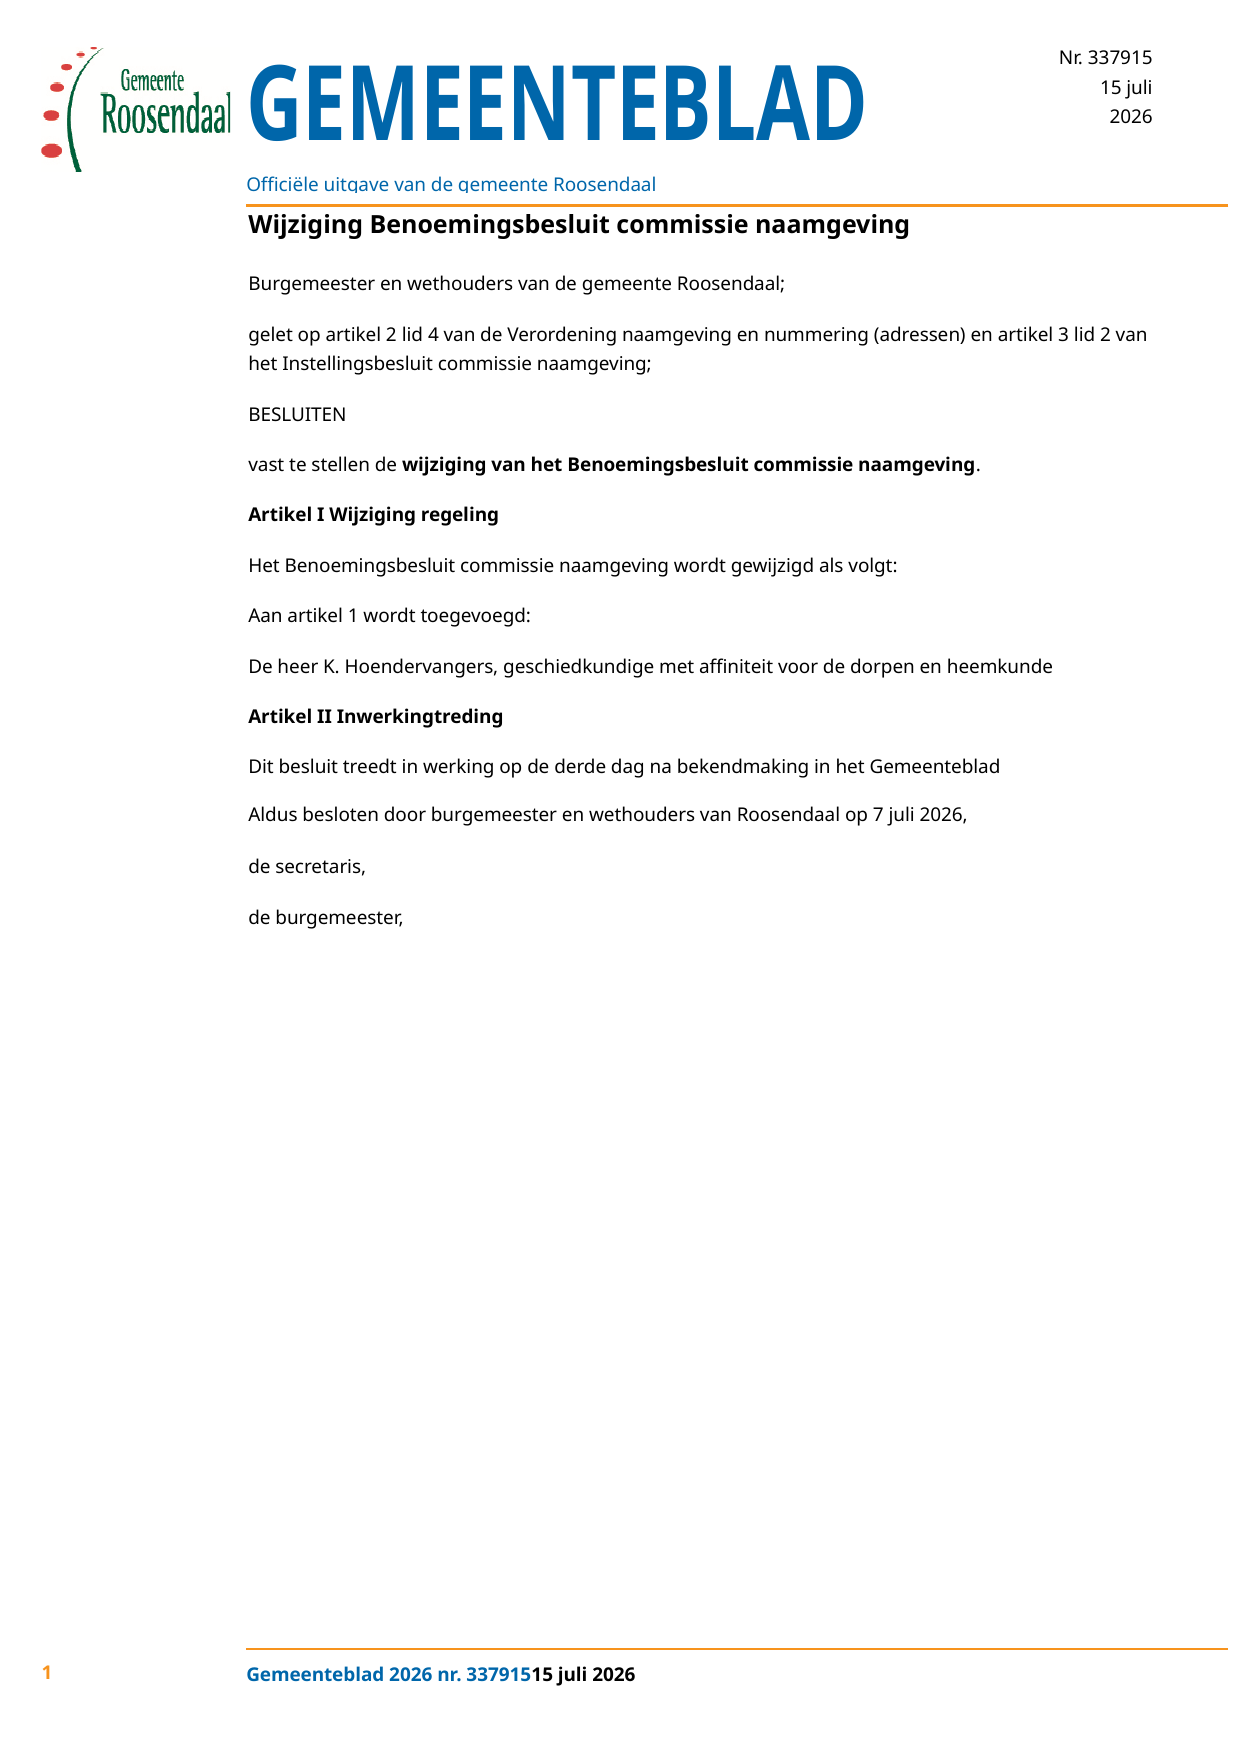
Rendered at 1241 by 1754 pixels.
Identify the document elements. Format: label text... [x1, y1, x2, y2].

text Het Benoemingsbesluit commissie naamgeving wordt gewijzigd als volgt: [248, 552, 1152, 578]
text vast te stellen de wijziging van het Benoemingsbesluit commissie naamgeving. [248, 451, 1152, 477]
text Wijziging Benoemingsbesluit commissie naamgeving [248, 207, 1152, 241]
picture [41, 47, 231, 172]
text de secretaris, [248, 853, 1152, 879]
text Dit besluit treedt in werking op de derde dag na bekendmaking in het Gemeenteblad [248, 754, 1152, 779]
text De heer K. Hoendervangers, geschiedkundige met affiniteit voor de dorpen en heemkunde [248, 653, 1152, 678]
text Artikel II Inwerkingtreding [248, 703, 1152, 729]
text Aldus besloten door burgemeester en wethouders van Roosendaal op 7 juli 2026, [248, 801, 1152, 827]
text Burgemeester en wethouders van de gemeente Roosendaal; [248, 270, 1152, 296]
text Artikel I Wijziging regeling [248, 502, 1152, 527]
text de burgemeester, [248, 904, 1152, 930]
text BESLUITEN [248, 401, 1152, 426]
text gelet op artikel 2 lid 4 van de Verordening naamgeving en nummering (adressen) en artikel 3 lid 2 van het Instellingsbesluit commissie naamgeving; [248, 321, 1152, 376]
text Aan artikel 1 wordt toegevoegd: [248, 602, 1152, 628]
